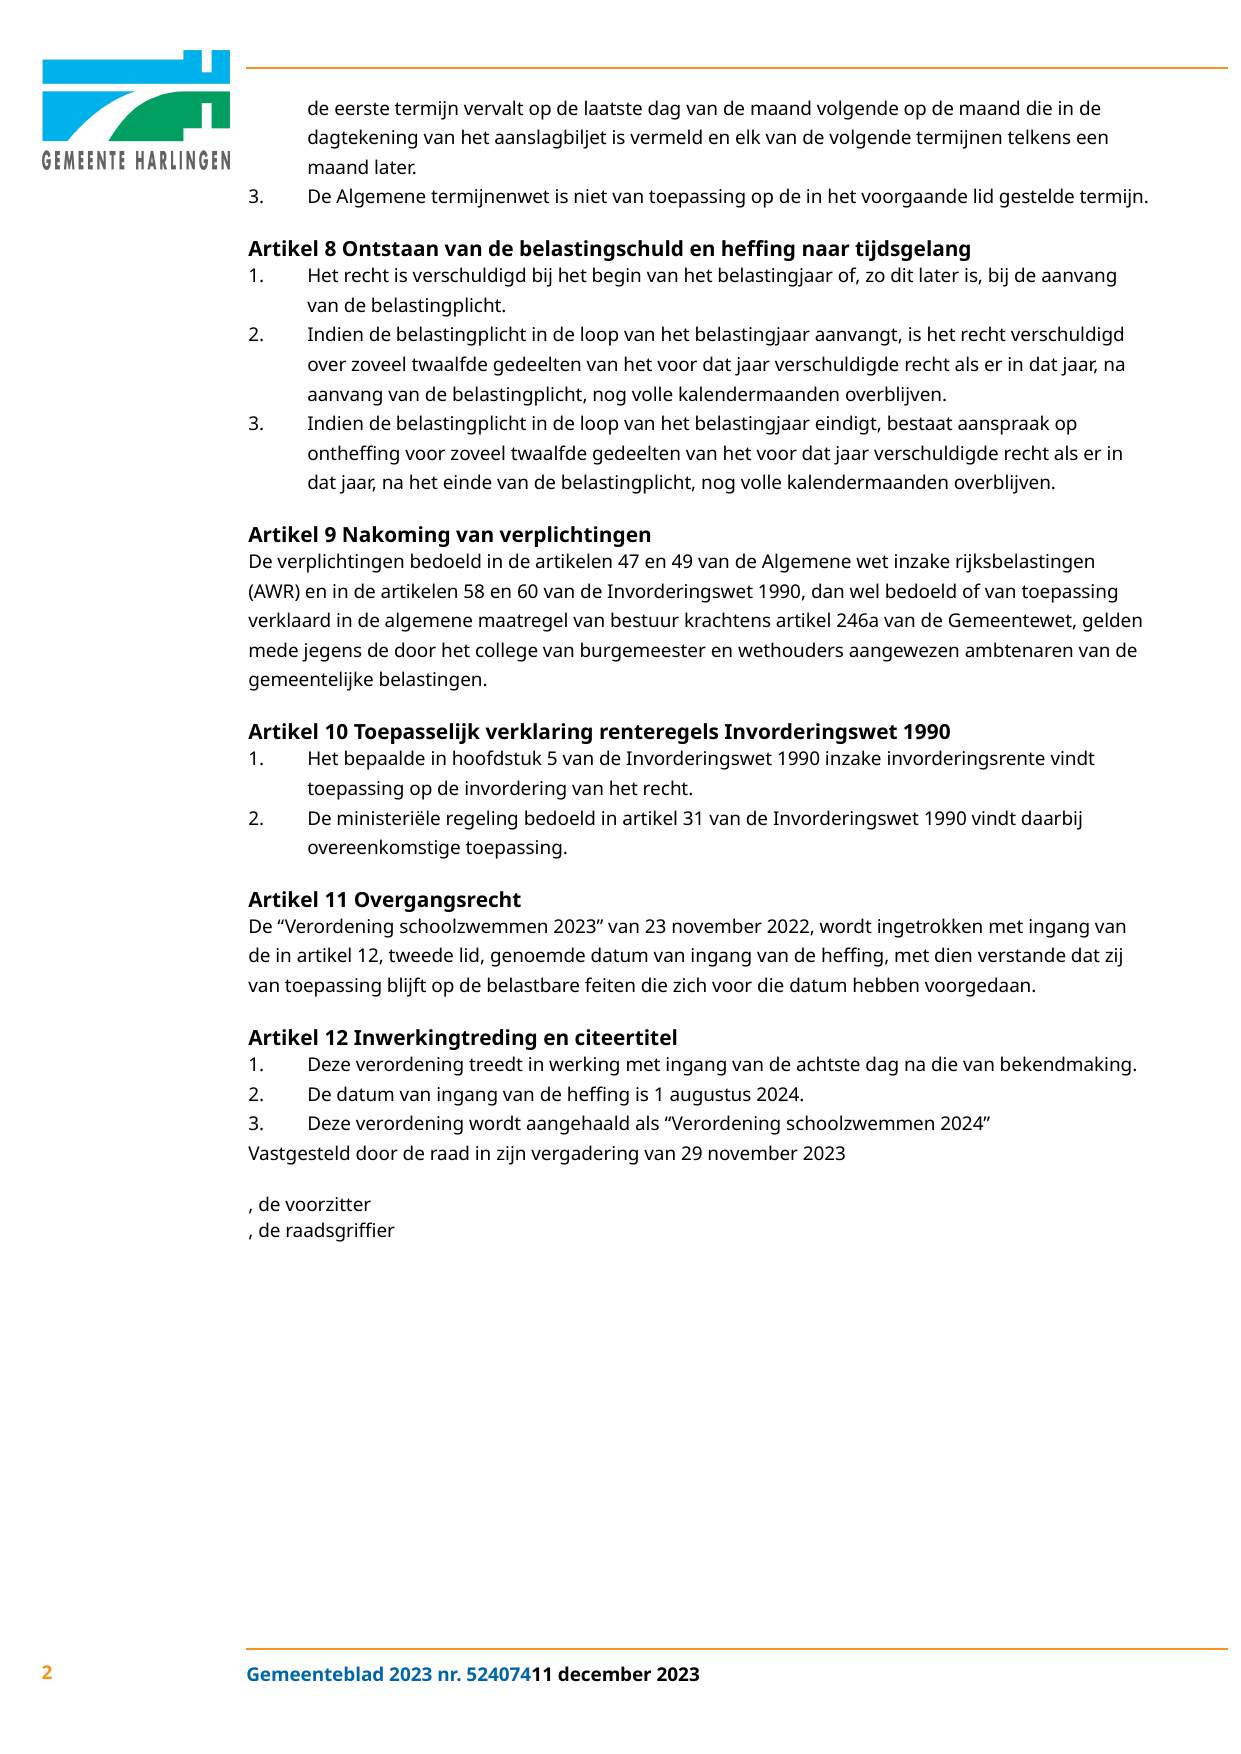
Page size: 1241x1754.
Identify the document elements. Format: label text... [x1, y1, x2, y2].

list Deze verordening treedt in werking met ingang van de achtste dag na die van bekendmaking. [248, 1051, 1152, 1077]
list Indien de belastingplicht in de loop van het belastingjaar eindigt, bestaat aanspraak op ontheffing voor zoveel twaalfde gedeelten van het voor dat jaar verschuldigde recht als er in dat jaar, na het einde van de belastingplicht, nog volle kalendermaanden overblijven. [248, 410, 1152, 495]
text , de raadsgriffier [248, 1217, 1152, 1243]
text Artikel 10 Toepasselijk verklaring renteregels Invorderingswet 1990 [248, 717, 1152, 746]
list De datum van ingang van de heffing is 1 augustus 2024. [248, 1081, 1152, 1106]
text De verplichtingen bedoeld in de artikelen 47 en 49 van de Algemene wet inzake rijksbelastingen (AWR) en in de artikelen 58 en 60 van de Invorderingswet 1990, dan wel bedoeld of van toepassing verklaard in de algemene maatregel van bestuur krachtens artikel 246a van de Gemeentewet, gelden mede jegens de door het college van burgemeester en wethouders aangewezen ambtenaren van de gemeentelijke belastingen. [248, 548, 1152, 692]
picture [41, 47, 231, 172]
list Indien de belastingplicht in de loop van het belastingjaar aanvangt, is het recht verschuldigd over zoveel twaalfde gedeelten van het voor dat jaar verschuldigde recht als er in dat jaar, na aanvang van de belastingplicht, nog volle kalendermaanden overblijven. [248, 322, 1152, 406]
text , de voorzitter [248, 1191, 1152, 1217]
list Deze verordening wordt aangehaald als “Verordening schoolzwemmen 2024” [248, 1110, 1152, 1136]
list Het recht is verschuldigd bij het begin van het belastingjaar of, zo dit later is, bij de aanvang van de belastingplicht. [248, 262, 1152, 318]
text De “Verordening schoolzwemmen 2023” van 23 november 2022, wordt ingetrokken met ingang van de in artikel 12, tweede lid, genoemde datum van ingang van de heffing, met dien verstande dat zij van toepassing blijft op de belastbare feiten die zich voor die datum hebben voorgedaan. [248, 913, 1152, 998]
text Artikel 8 Ontstaan van de belastingschuld en heffing naar tijdsgelang [248, 234, 1152, 262]
list Het bepaalde in hoofdstuk 5 van de Invorderingswet 1990 inzake invorderingsrente vindt toepassing op de invordering van het recht. [248, 746, 1152, 801]
list de eerste termijn vervalt op de laatste dag van de maand volgende op de maand die in de dagtekening van het aanslagbiljet is vermeld en elk van de volgende termijnen telkens een maand later. [248, 95, 1152, 180]
list De Algemene termijnenwet is niet van toepassing op de in het voorgaande lid gestelde termijn. [248, 183, 1152, 209]
text Vastgesteld door de raad in zijn vergadering van 29 november 2023 [248, 1140, 1152, 1166]
text Artikel 9 Nakoming van verplichtingen [248, 520, 1152, 548]
list De ministeriële regeling bedoeld in artikel 31 van de Invorderingswet 1990 vindt daarbij overeenkomstige toepassing. [248, 805, 1152, 860]
text Artikel 11 Overgangsrecht [248, 885, 1152, 913]
text Artikel 12 Inwerkingtreding en citeertitel [248, 1023, 1152, 1051]
